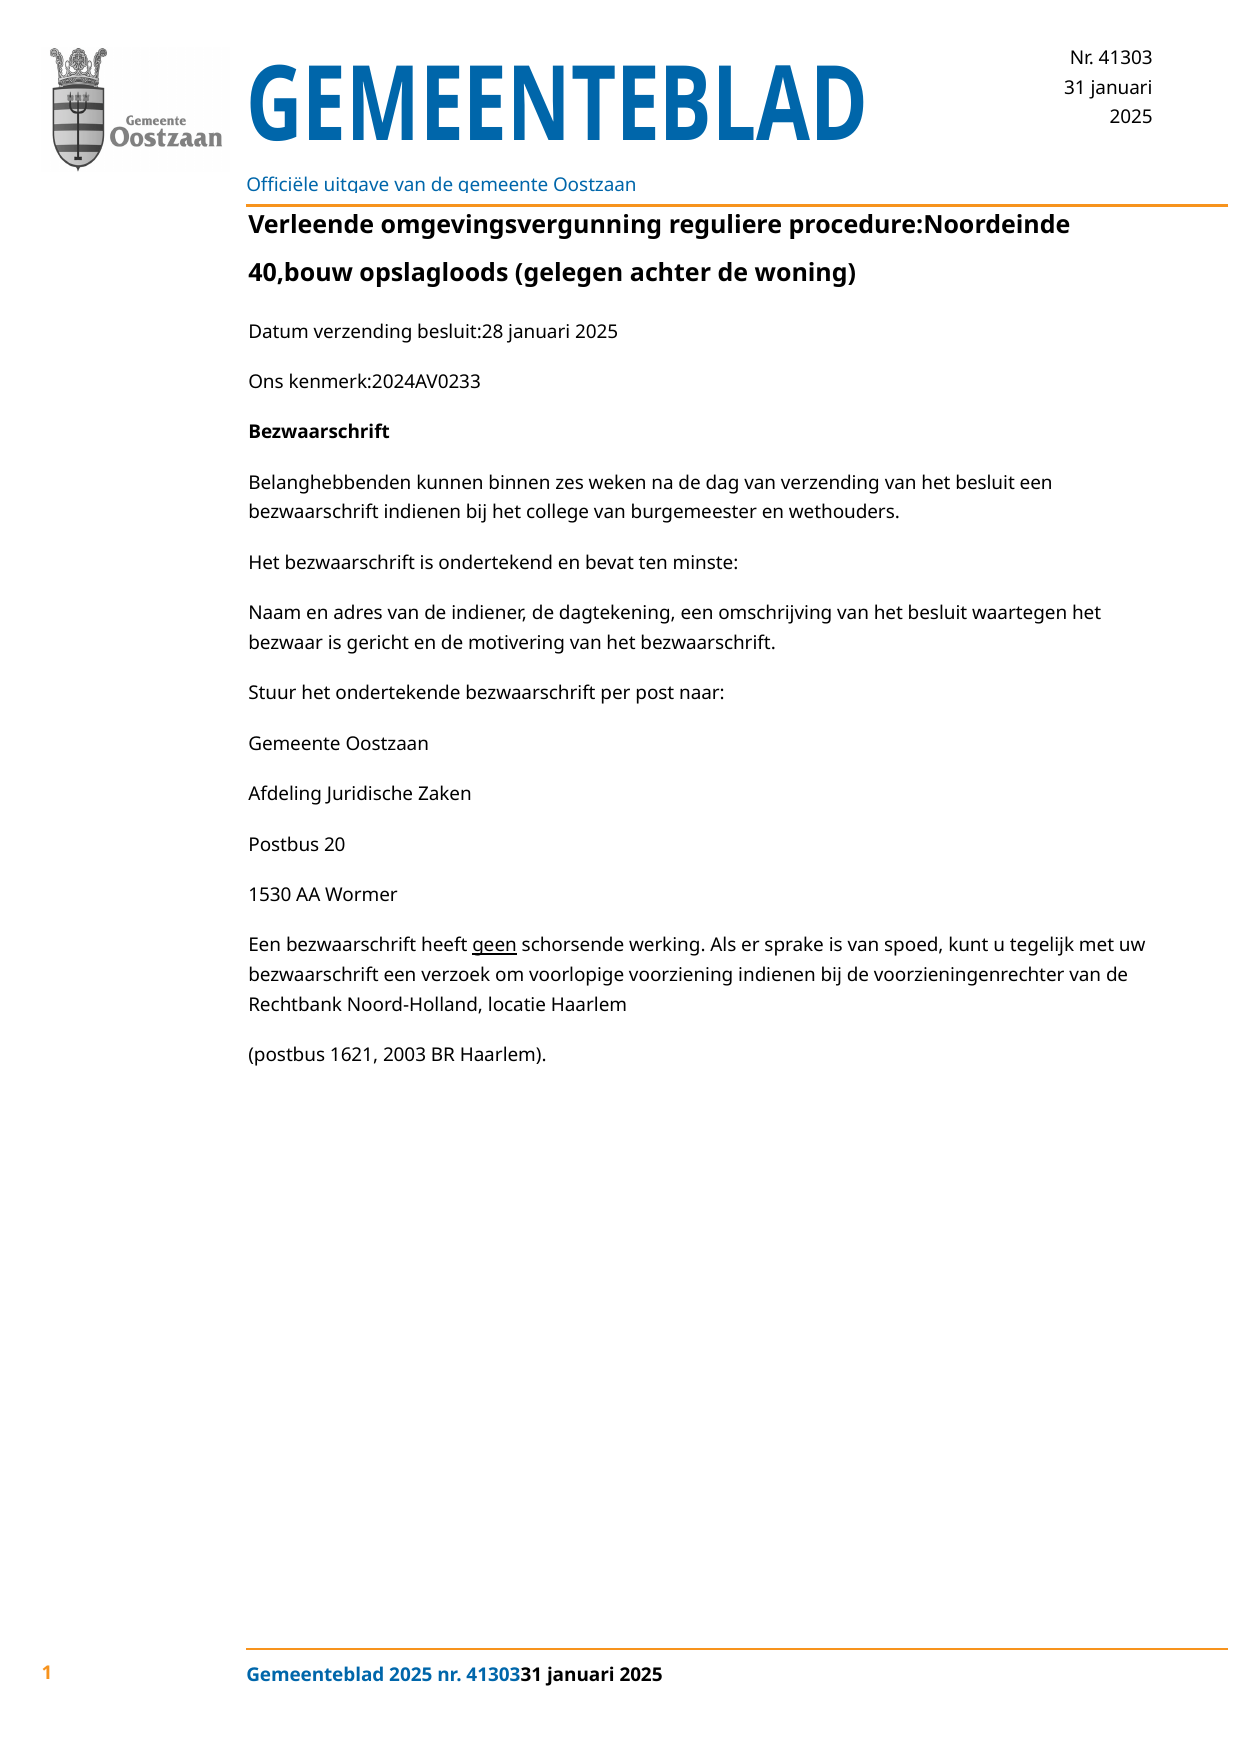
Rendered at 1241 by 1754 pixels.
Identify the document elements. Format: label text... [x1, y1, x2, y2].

text 1530 AA Wormer [248, 881, 1152, 907]
text Verleende omgevingsvergunning reguliere procedure:Noordeinde 40,bouw opslagloods (gelegen achter de woning) [248, 207, 1152, 288]
text Gemeente Oostzaan [248, 730, 1152, 756]
text Postbus 20 [248, 831, 1152, 857]
text Bezwaarschrift [248, 419, 1152, 444]
picture [41, 47, 231, 172]
text Afdeling Juridische Zaken [248, 780, 1152, 806]
text Een bezwaarschrift heeft geen schorsende werking. Als er sprake is van spoed, kunt u tegelijk met uw bezwaarschrift een verzoek om voorlopige voorziening indienen bij de voorzieningenrechter van de Rechtbank Noord-Holland, locatie Haarlem [248, 932, 1152, 1017]
text Datum verzending besluit:28 januari 2025 [248, 318, 1152, 344]
text Ons kenmerk:2024AV0233 [248, 368, 1152, 394]
text Belanghebbenden kunnen binnen zes weken na de dag van verzending van het besluit een bezwaarschrift indienen bij het college van burgemeester en wethouders. [248, 469, 1152, 524]
text (postbus 1621, 2003 BR Haarlem). [248, 1041, 1152, 1067]
text Het bezwaarschrift is ondertekend en bevat ten minste: [248, 549, 1152, 575]
text Stuur het ondertekende bezwaarschrift per post naar: [248, 679, 1152, 705]
text Naam en adres van de indiener, de dagtekening, een omschrijving van het besluit waartegen het bezwaar is gericht en de motivering van het bezwaarschrift. [248, 599, 1152, 655]
